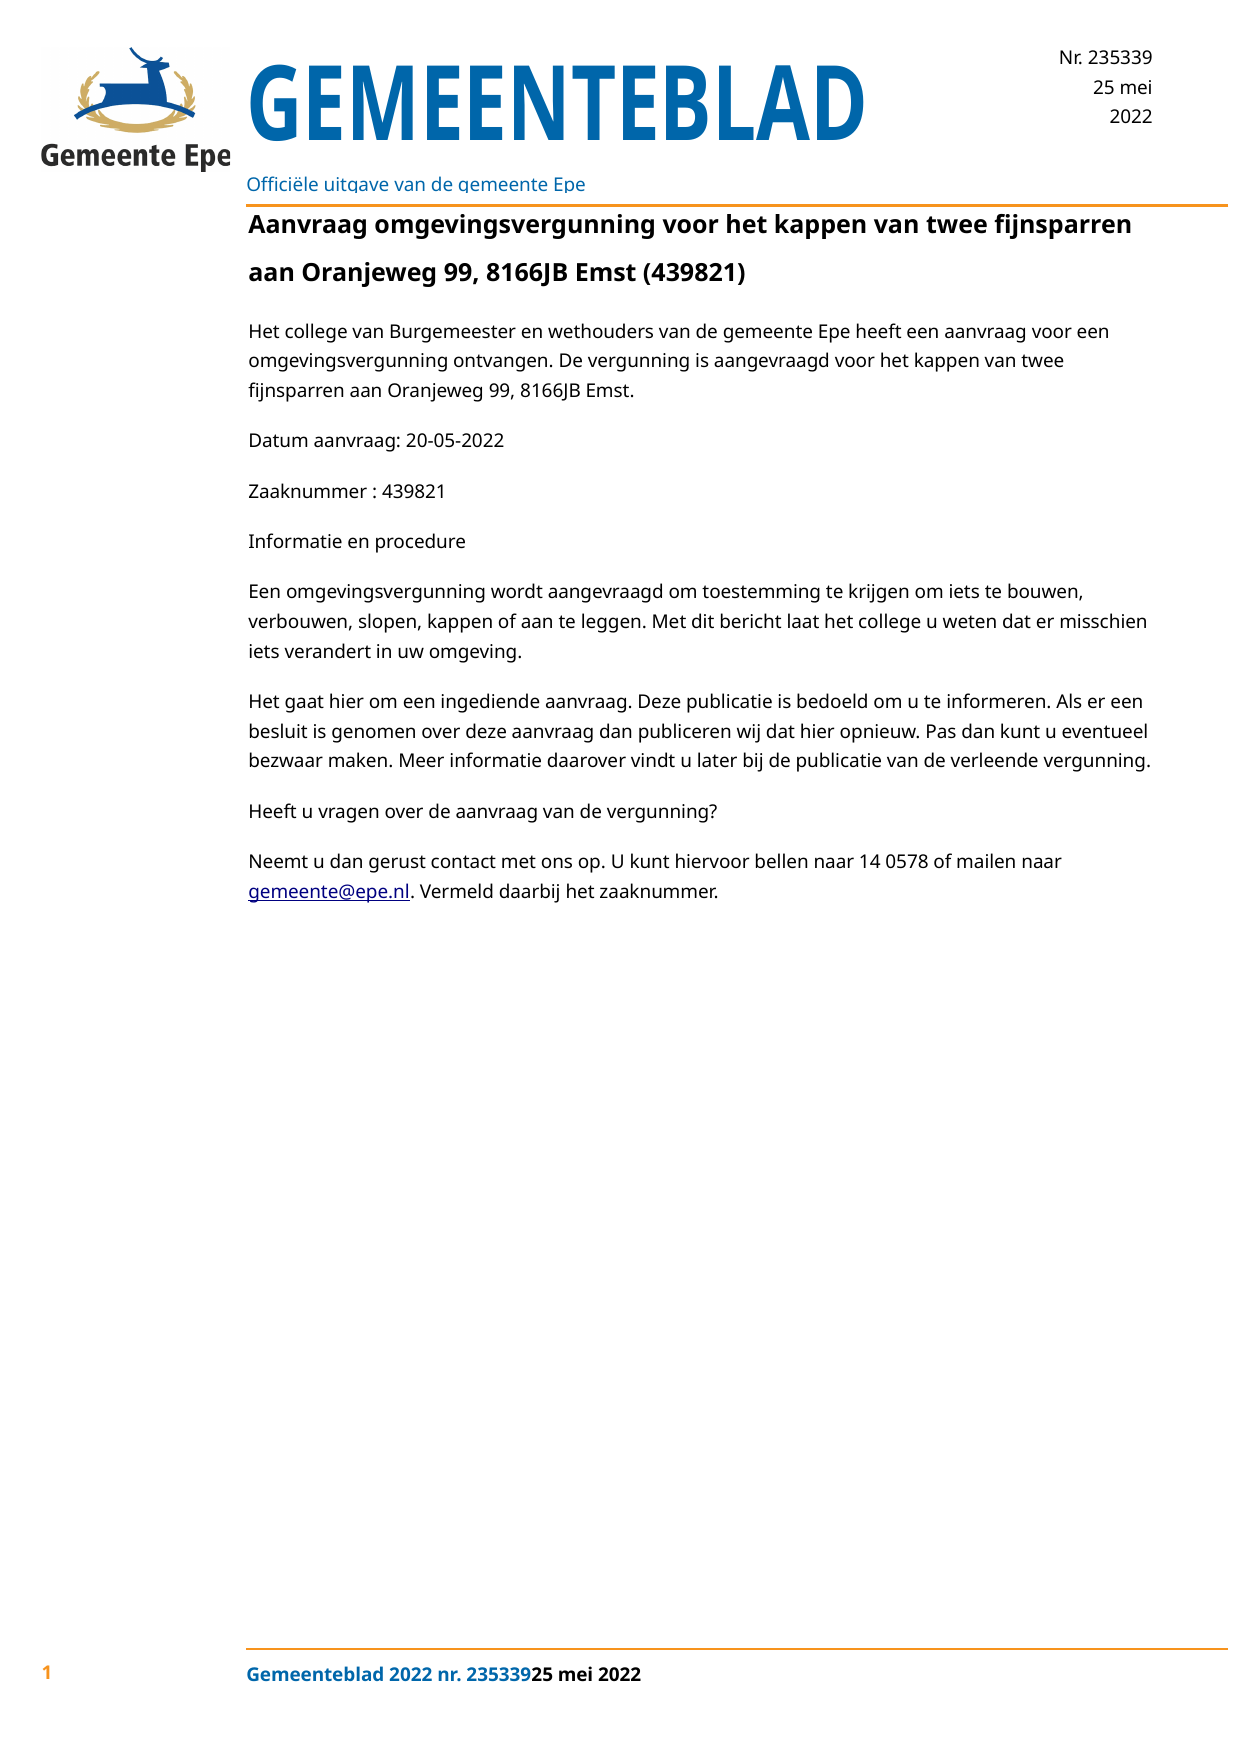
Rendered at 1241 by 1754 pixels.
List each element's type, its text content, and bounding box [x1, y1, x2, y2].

text Neemt u dan gerust contact met ons op. U kunt hiervoor bellen naar 14 0578 of mailen naar gemeente@epe.nl. Vermeld daarbij het zaaknummer. [248, 848, 1152, 904]
text Het college van Burgemeester en wethouders van de gemeente Epe heeft een aanvraag voor een omgevingsvergunning ontvangen. De vergunning is aangevraagd voor het kappen van twee fijnsparren aan Oranjeweg 99, 8166JB Emst. [248, 318, 1152, 403]
text Zaaknummer : 439821 [248, 478, 1152, 504]
text Aanvraag omgevingsvergunning voor het kappen van twee fijnsparren aan Oranjeweg 99, 8166JB Emst (439821) [248, 207, 1152, 288]
text Heeft u vragen over de aanvraag van de vergunning? [248, 798, 1152, 824]
text Informatie en procedure [248, 528, 1152, 554]
text Datum aanvraag: 20-05-2022 [248, 427, 1152, 453]
picture [41, 47, 231, 172]
text Een omgevingsvergunning wordt aangevraagd om toestemming te krijgen om iets te bouwen, verbouwen, slopen, kappen of aan te leggen. Met dit bericht laat het college u weten dat er misschien iets verandert in uw omgeving. [248, 579, 1152, 664]
text Het gaat hier om een ingediende aanvraag. Deze publicatie is bedoeld om u te informeren. Als er een besluit is genomen over deze aanvraag dan publiceren wij dat hier opnieuw. Pas dan kunt u eventueel bezwaar maken. Meer informatie daarover vindt u later bij de publicatie van de verleende vergunning. [248, 688, 1152, 773]
